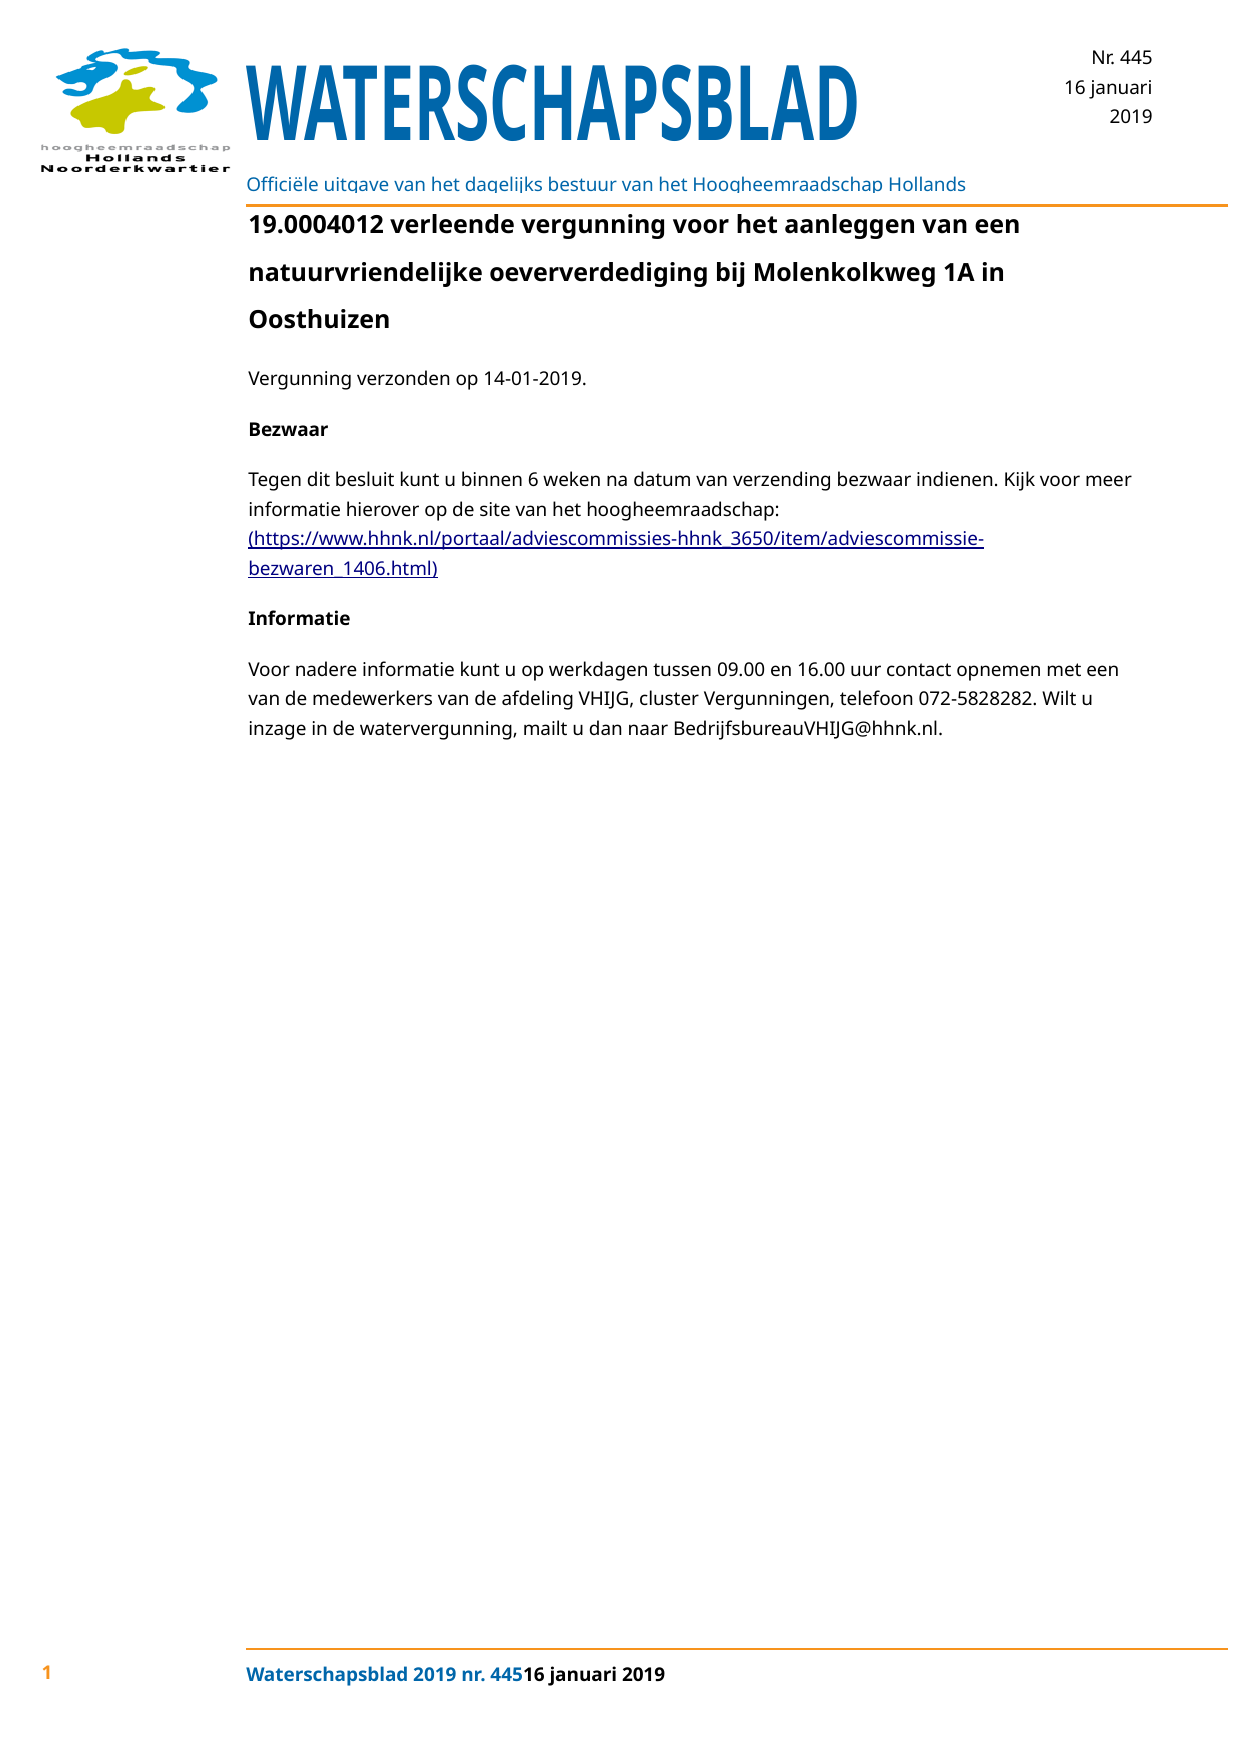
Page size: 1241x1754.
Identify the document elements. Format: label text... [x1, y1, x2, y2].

text Voor nadere informatie kunt u op werkdagen tussen 09.00 en 16.00 uur contact opnemen met een van de medewerkers van de afdeling VHIJG, cluster Vergunningen, telefoon 072-5828282. Wilt u inzage in de watervergunning, mailt u dan naar BedrijfsbureauVHIJG@hhnk.nl. [248, 656, 1152, 741]
text Bezwaar [248, 416, 1152, 442]
text Vergunning verzonden op 14-01-2019. [248, 366, 1152, 391]
text 19.0004012 verleende vergunning voor het aanleggen van een natuurvriendelijke oeververdediging bij Molenkolkweg 1A in Oosthuizen [248, 207, 1152, 336]
picture [41, 47, 231, 172]
text Tegen dit besluit kunt u binnen 6 weken na datum van verzending bezwaar indienen. Kijk voor meer informatie hierover op de site van het hoogheemraadschap: (https://www.hhnk.nl/portaal/adviescommissies-hhnk_3650/item/adviescommissie-bezwaren_1406.html) [248, 466, 1152, 581]
text Informatie [248, 606, 1152, 631]
